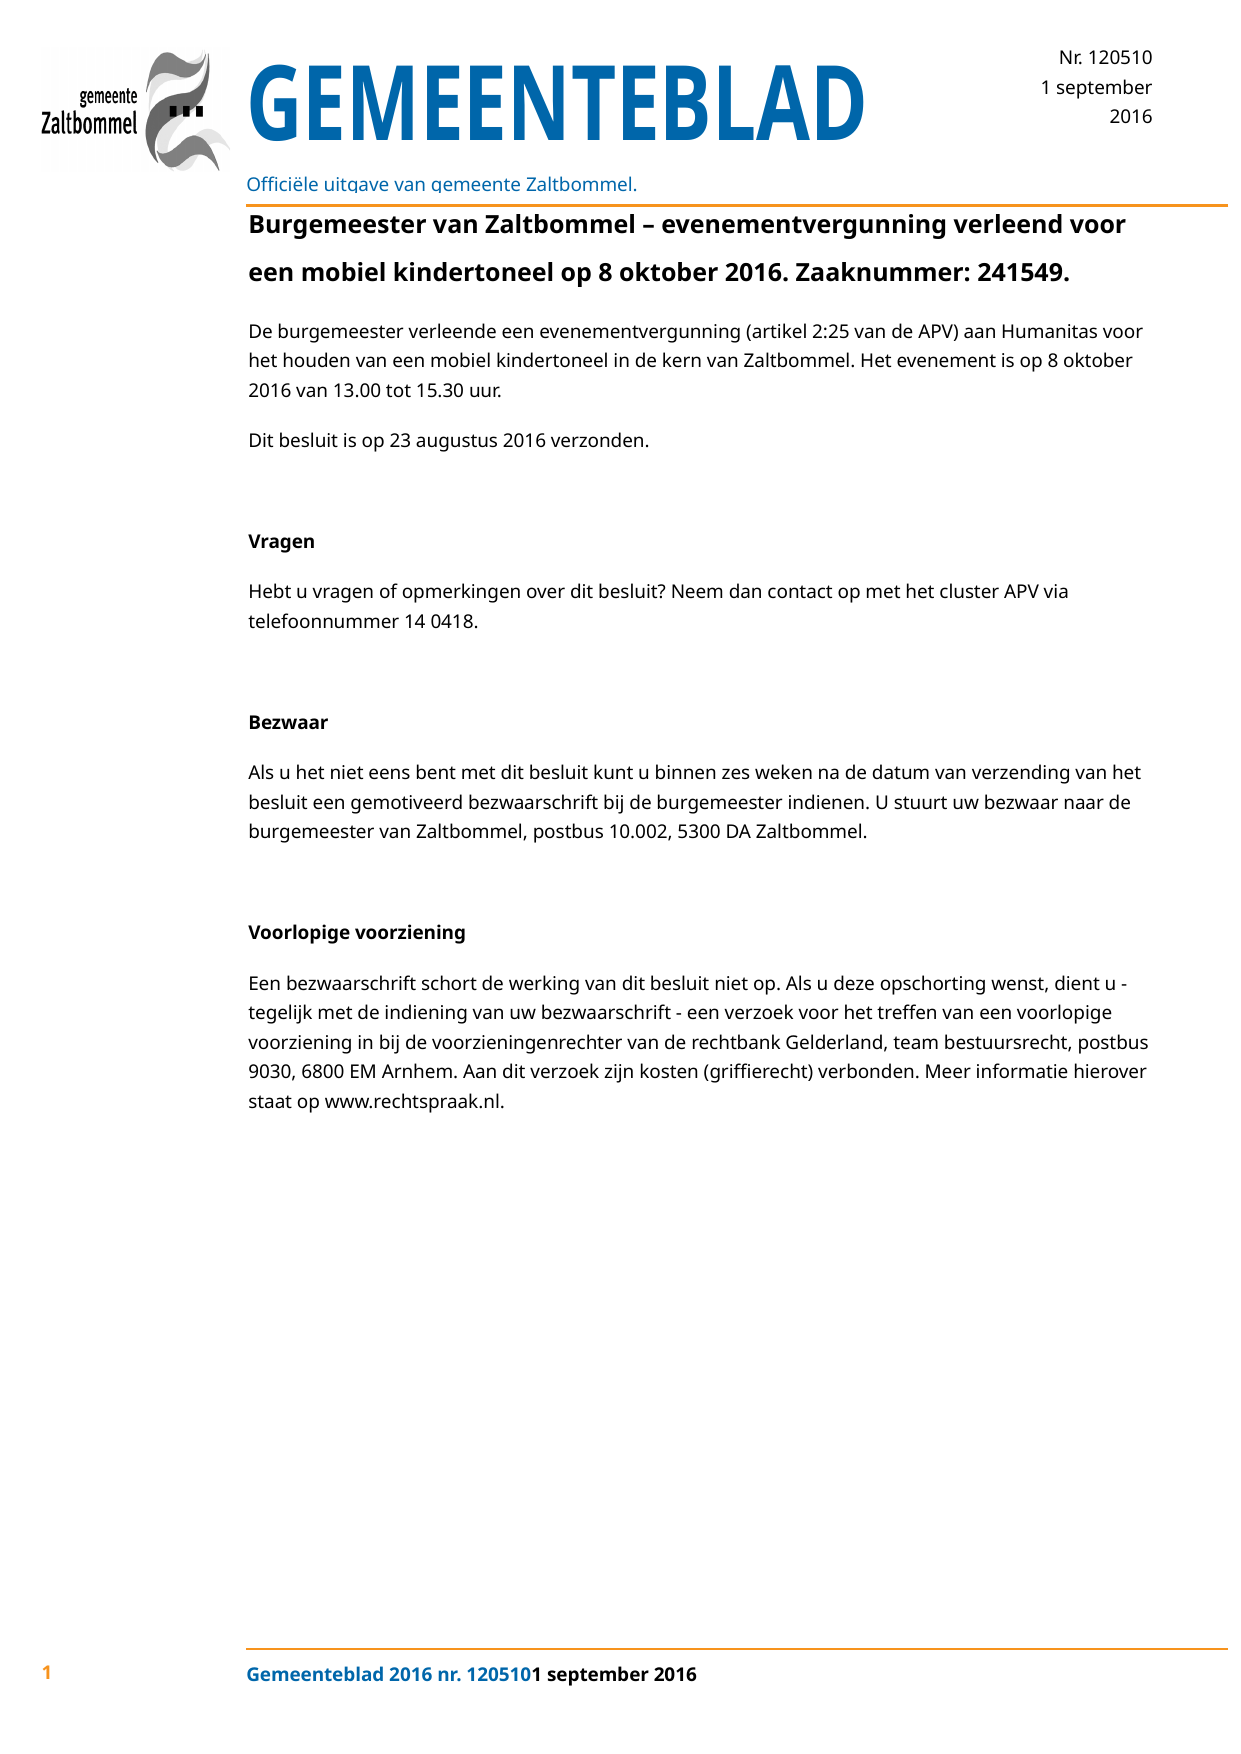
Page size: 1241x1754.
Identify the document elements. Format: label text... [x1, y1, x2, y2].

picture [41, 47, 231, 172]
text Vragen [248, 528, 1152, 554]
text De burgemeester verleende een evenementvergunning (artikel 2:25 van de APV) aan Humanitas voor het houden van een mobiel kindertoneel in de kern van Zaltbommel. Het evenement is op 8 oktober 2016 van 13.00 tot 15.30 uur. [248, 318, 1152, 403]
text Burgemeester van Zaltbommel – evenementvergunning verleend voor een mobiel kindertoneel op 8 oktober 2016. Zaaknummer: 241549. [248, 207, 1152, 288]
text Dit besluit is op 23 augustus 2016 verzonden. [248, 427, 1152, 453]
text Hebt u vragen of opmerkingen over dit besluit? Neem dan contact op met het cluster APV via telefoonnummer 14 0418. [248, 579, 1152, 634]
text Een bezwaarschrift schort de werking van dit besluit niet op. Als u deze opschorting wenst, dient u - tegelijk met de indiening van uw bezwaarschrift - een verzoek voor het treffen van een voorlopige voorziening in bij de voorzieningenrechter van de rechtbank Gelderland, team bestuursrecht, postbus 9030, 6800 EM Arnhem. Aan dit verzoek zijn kosten (griffierecht) verbonden. Meer informatie hierover staat op www.rechtspraak.nl. [248, 970, 1152, 1114]
text Als u het niet eens bent met dit besluit kunt u binnen zes weken na de datum van verzending van het besluit een gemotiveerd bezwaarschrift bij de burgemeester indienen. U stuurt uw bezwaar naar de burgemeester van Zaltbommel, postbus 10.002, 5300 DA Zaltbommel. [248, 759, 1152, 844]
text Voorlopige voorziening [248, 919, 1152, 945]
text Bezwaar [248, 709, 1152, 735]
